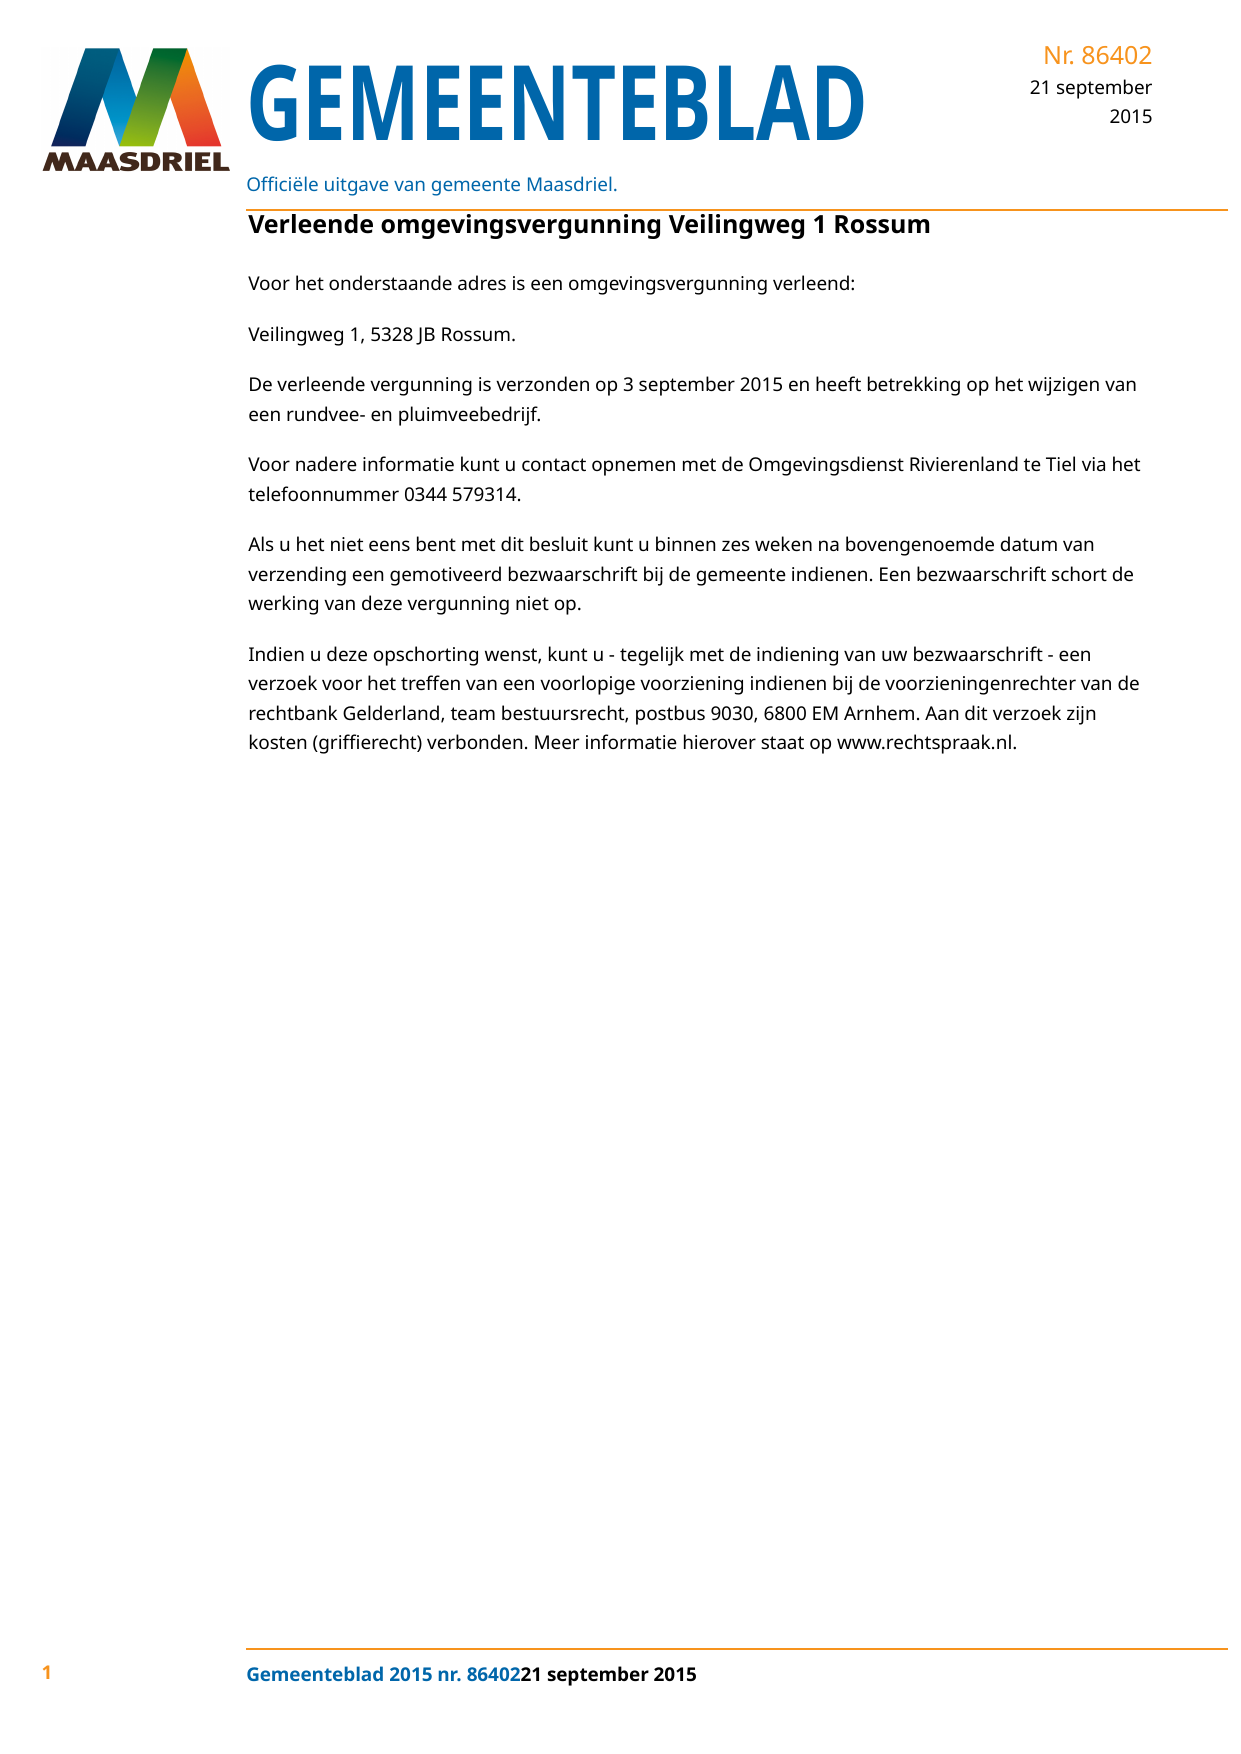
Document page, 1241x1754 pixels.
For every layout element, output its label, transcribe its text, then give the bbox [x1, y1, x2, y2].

text Als u het niet eens bent met dit besluit kunt u binnen zes weken na bovengenoemde datum van verzending een gemotiveerd bezwaarschrift bij de gemeente indienen. Een bezwaarschrift schort de werking van deze vergunning niet op. [248, 531, 1152, 616]
text Indien u deze opschorting wenst, kunt u - tegelijk met de indiening van uw bezwaarschrift - een verzoek voor het treffen van een voorlopige voorziening indienen bij de voorzieningenrechter van de rechtbank Gelderland, team bestuursrecht, postbus 9030, 6800 EM Arnhem. Aan dit verzoek zijn kosten (griffierecht) verbonden. Meer informatie hierover staat op www.rechtspraak.nl. [248, 641, 1152, 755]
text Veilingweg 1, 5328 JB Rossum. [248, 321, 1152, 346]
text Voor nadere informatie kunt u contact opnemen met de Omgevingsdienst Rivierenland te Tiel via het telefoonnummer 0344 579314. [248, 451, 1152, 506]
picture [41, 47, 231, 172]
text De verleende vergunning is verzonden op 3 september 2015 en heeft betrekking op het wijzigen van een rundvee- en pluimveebedrijf. [248, 371, 1152, 426]
text Voor het onderstaande adres is een omgevingsvergunning verleend: [248, 270, 1152, 296]
text Verleende omgevingsvergunning Veilingweg 1 Rossum [248, 211, 1152, 241]
